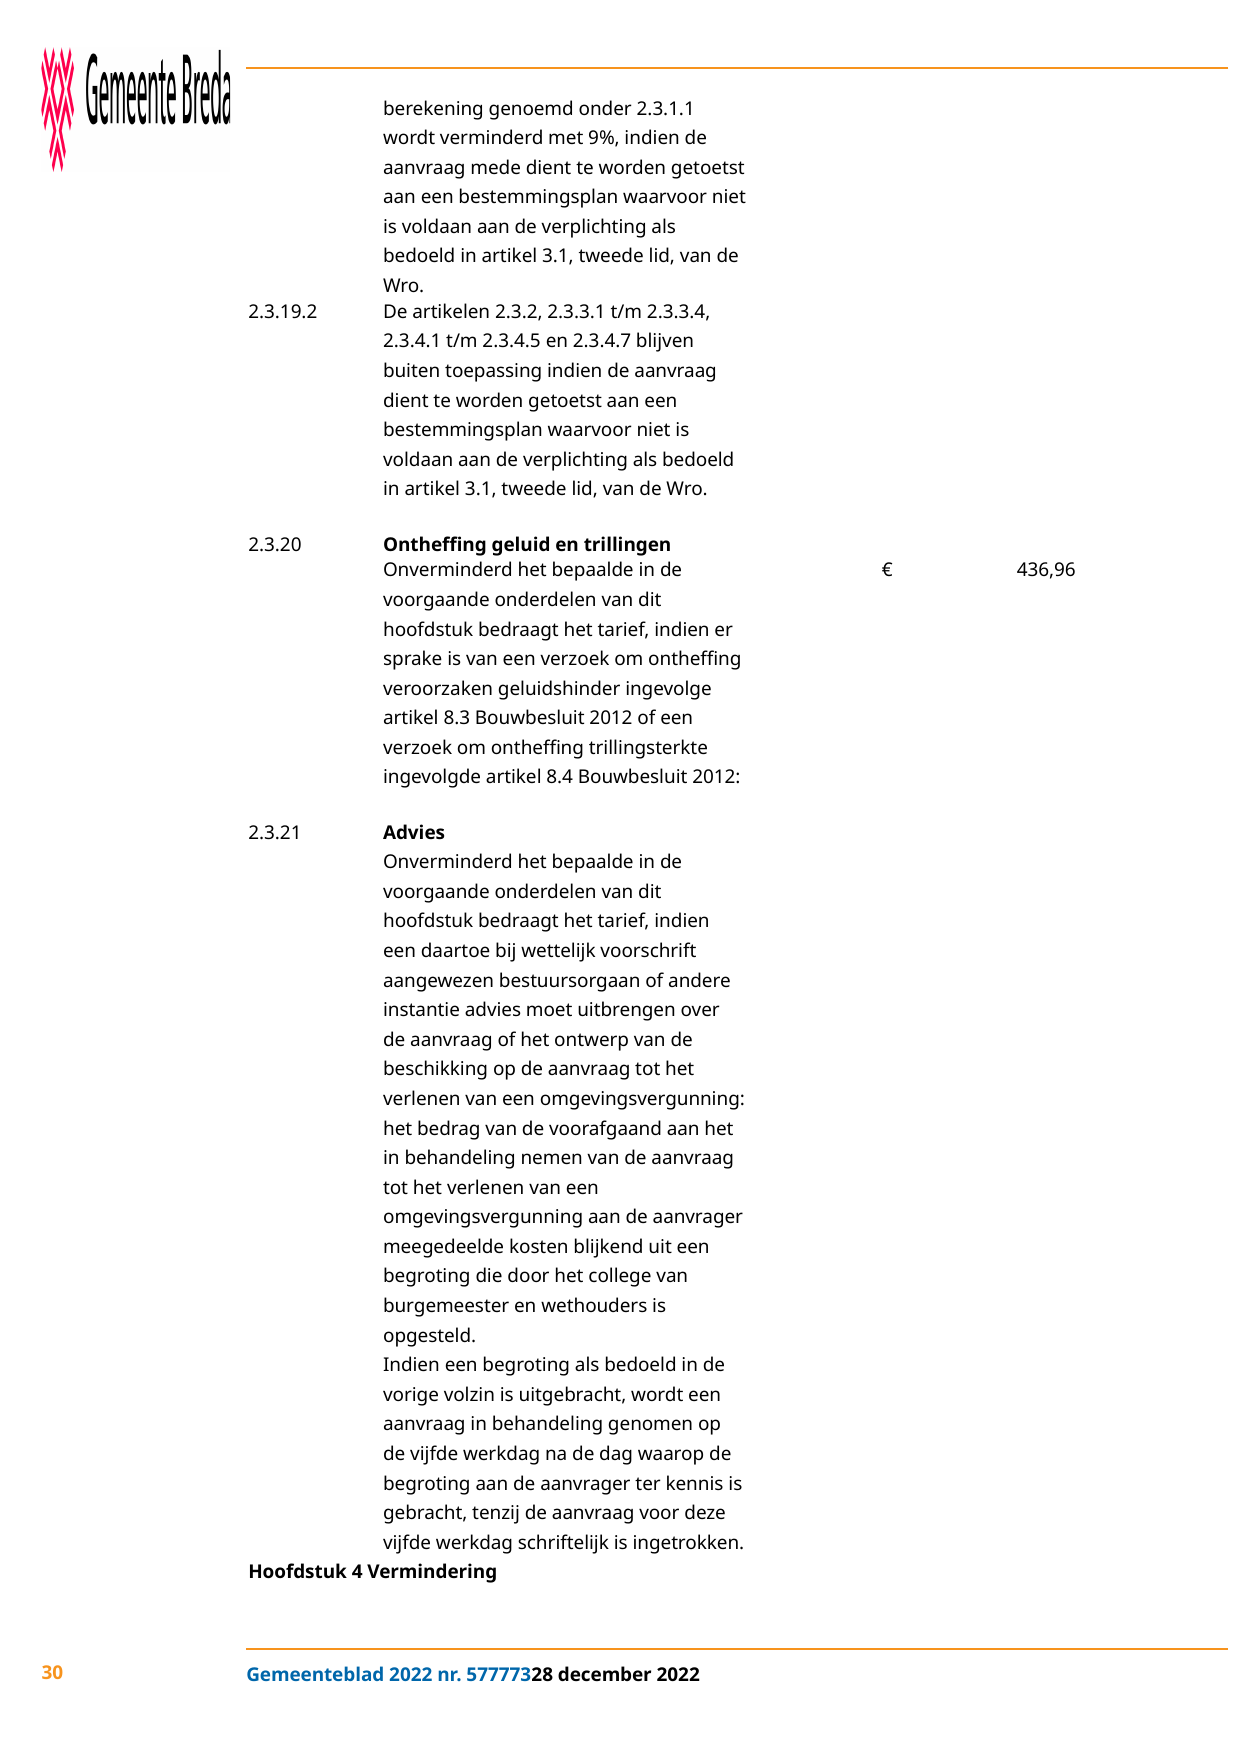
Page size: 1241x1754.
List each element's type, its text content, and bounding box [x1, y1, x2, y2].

table_cell € [882, 557, 1017, 819]
table_cell [248, 557, 383, 819]
table_cell [882, 531, 1017, 557]
table_cell De artikelen 2.3.2, 2.3.3.1 t/m 2.3.3.4, 2.3.4.1 t/m 2.3.4.5 en 2.3.4.7 blijven buiten toepassing indien de aanvraag dient te worden getoetst aan een bestemmingsplan waarvoor niet is voldaan aan de verplichting als bedoeld in artikel 3.1, tweede lid, van de Wro. [383, 298, 747, 531]
table_cell Onverminderd het bepaalde in de voorgaande onderdelen van dit hoofdstuk bedraagt het tarief, indien er sprake is van een verzoek om ontheffing veroorzaken geluidshinder ingevolge artikel 8.3 Bouwbesluit 2012 of een verzoek om ontheffing trillingsterkte ingevolgde artikel 8.4 Bouwbesluit 2012: [383, 557, 747, 819]
table_cell Advies Onverminderd het bepaalde in de voorgaande onderdelen van dit hoofdstuk bedraagt het tarief, indien een daartoe bij wettelijk voorschrift aangewezen bestuursorgaan of andere instantie advies moet uitbrengen over de aanvraag of het ontwerp van de beschikking op de aanvraag tot het verlenen van een omgevingsvergunning: het bedrag van de voorafgaand aan het in behandeling nemen van de aanvraag tot het verlenen van een omgevingsvergunning aan de aanvrager meegedeelde kosten blijkend uit een begroting die door het college van burgemeester en wethouders is opgesteld. Indien een begroting als bedoeld in de vorige volzin is uitgebracht, wordt een aanvraag in behandeling genomen op de vijfde werkdag na de dag waarop de begroting aan de aanvrager ter kennis is gebracht, tenzij de aanvraag voor deze vijfde werkdag schriftelijk is ingetrokken. [383, 819, 747, 1555]
table_cell [1017, 531, 1152, 557]
table_cell [747, 557, 882, 819]
table_cell 2.3.20 [248, 531, 383, 557]
table_cell [747, 531, 882, 557]
table_cell [248, 95, 383, 298]
picture [41, 47, 231, 172]
table_cell Ontheffing geluid en trillingen [383, 531, 747, 557]
table_cell [1017, 95, 1152, 298]
table_cell [882, 298, 1017, 531]
text Hoofdstuk 4 Vermindering [248, 1558, 1152, 1584]
table_cell [882, 95, 1017, 298]
table_cell berekening genoemd onder 2.3.1.1 wordt verminderd met 9%, indien de aanvraag mede dient te worden getoetst aan een bestemmingsplan waarvoor niet is voldaan aan de verplichting als bedoeld in artikel 3.1, tweede lid, van de Wro. [383, 95, 747, 298]
table_cell [1017, 298, 1152, 531]
table_cell [747, 298, 882, 531]
table_cell [1017, 819, 1152, 1555]
table_cell 2.3.19.2 [248, 298, 383, 531]
table_cell [747, 95, 882, 298]
table_cell [882, 819, 1017, 1555]
table_cell 436,96 [1017, 557, 1152, 819]
table_cell [747, 819, 882, 1555]
table_cell 2.3.21 [248, 819, 383, 1555]
